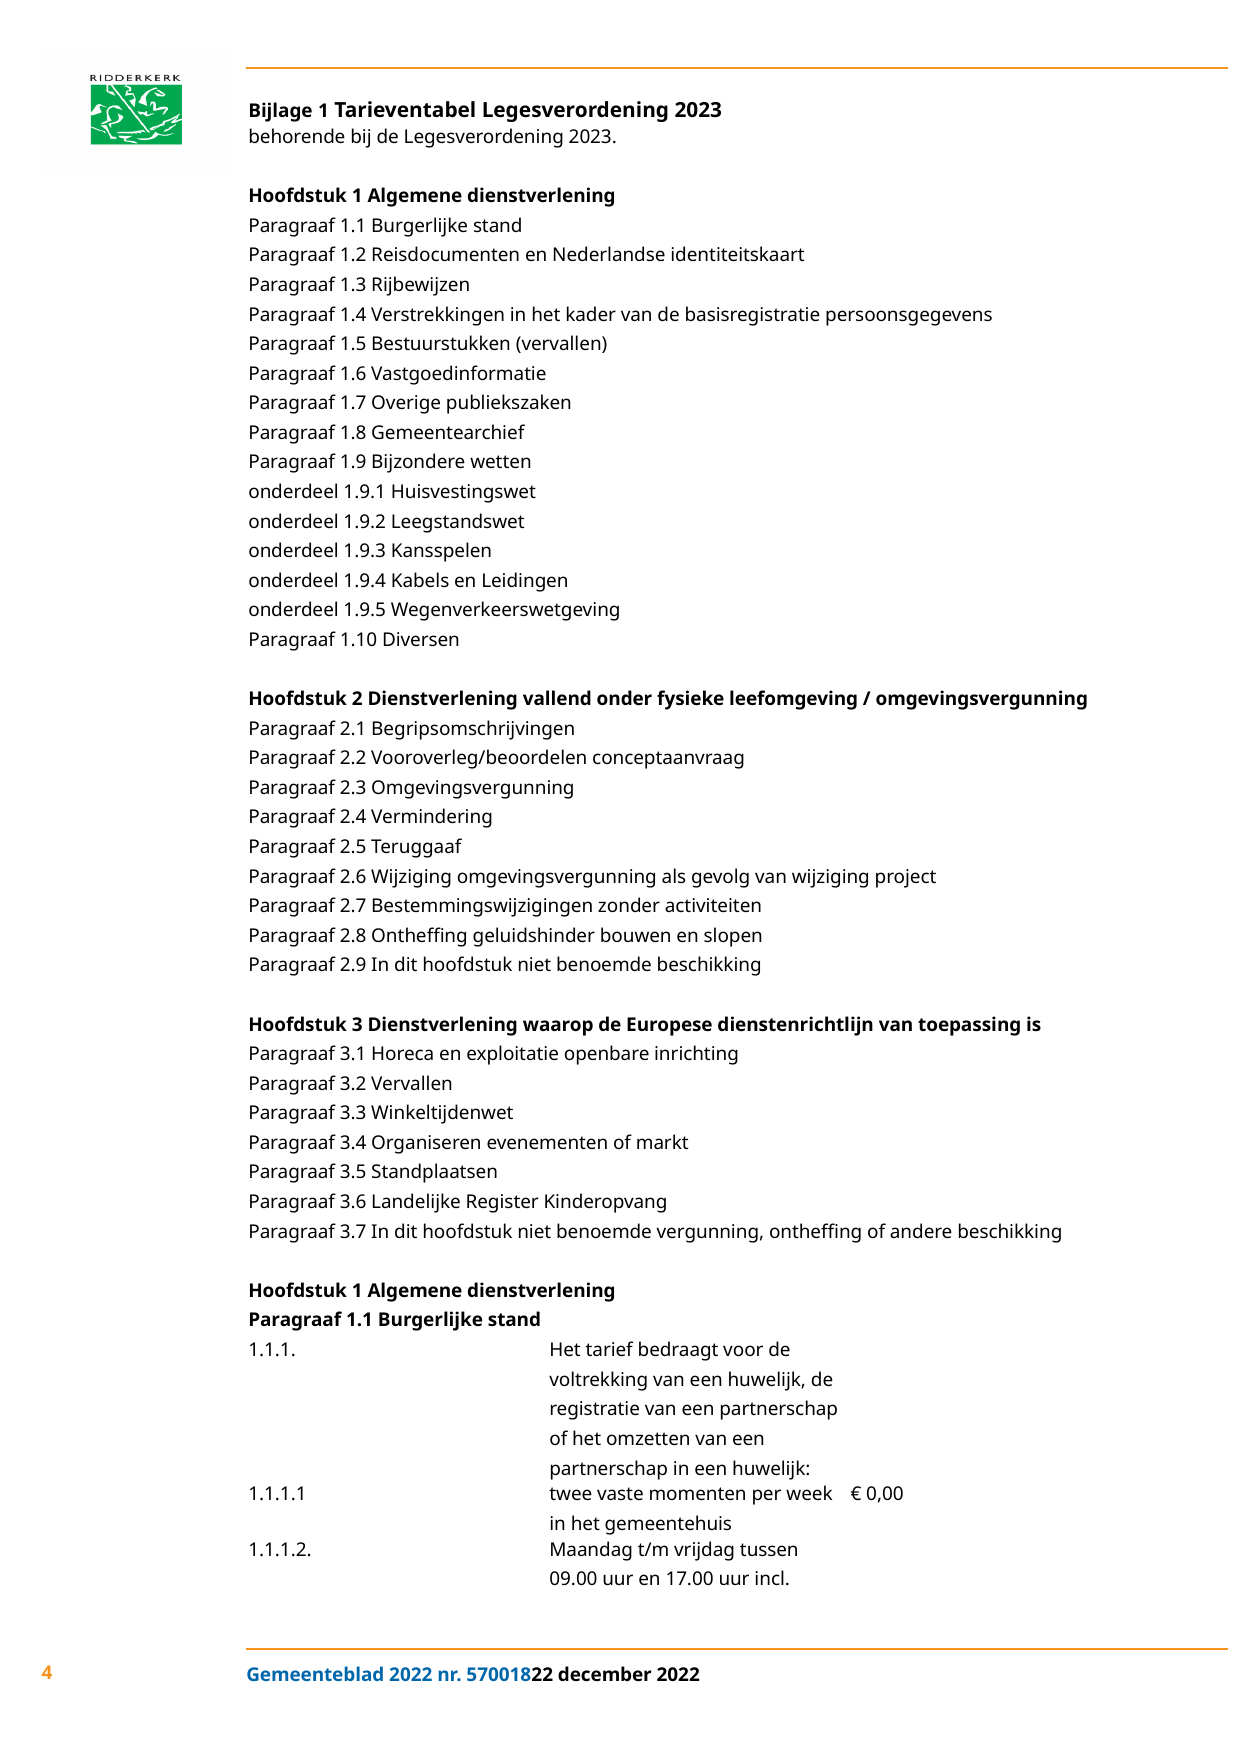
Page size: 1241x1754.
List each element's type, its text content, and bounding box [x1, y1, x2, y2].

text Paragraaf 2.2 Vooroverleg/beoordelen conceptaanvraag [248, 744, 1152, 770]
text Paragraaf 1.3 Rijbewijzen [248, 271, 1152, 297]
text onderdeel 1.9.4 Kabels en Leidingen [248, 567, 1152, 593]
table_cell 1.1.1.1 [248, 1480, 549, 1536]
text Paragraaf 2.7 Bestemmingswijzigingen zonder activiteiten [248, 892, 1152, 918]
table_header [850, 1336, 1152, 1480]
text Paragraaf 3.3 Winkeltijdenwet [248, 1099, 1152, 1125]
text onderdeel 1.9.3 Kansspelen [248, 537, 1152, 563]
text Paragraaf 1.1 Burgerlijke stand [248, 1307, 1152, 1332]
table_header 1.1.1. [248, 1336, 549, 1480]
text Paragraaf 2.6 Wijziging omgevingsvergunning als gevolg van wijziging project [248, 863, 1152, 889]
table_cell Maandag t/m vrijdag tussen 09.00 uur en 17.00 uur incl. [549, 1536, 850, 1591]
text Paragraaf 3.1 Horeca en exploitatie openbare inrichting [248, 1040, 1152, 1066]
text Paragraaf 2.1 Begripsomschrijvingen [248, 715, 1152, 741]
text Hoofdstuk 1 Algemene dienstverlening [248, 1277, 1152, 1303]
table_header Het tarief bedraagt voor de voltrekking van een huwelijk, de registratie van een partnerschap of het omzetten van een partnerschap in een huwelijk: [549, 1336, 850, 1480]
text onderdeel 1.9.5 Wegenverkeerswetgeving [248, 597, 1152, 622]
text Paragraaf 2.9 In dit hoofdstuk niet benoemde beschikking [248, 952, 1152, 977]
text Paragraaf 1.2 Reisdocumenten en Nederlandse identiteitskaart [248, 242, 1152, 267]
text onderdeel 1.9.1 Huisvestingswet [248, 478, 1152, 504]
table_cell twee vaste momenten per week in het gemeentehuis [549, 1480, 850, 1536]
text Paragraaf 2.3 Omgevingsvergunning [248, 774, 1152, 800]
picture [41, 47, 231, 172]
text onderdeel 1.9.2 Leegstandswet [248, 508, 1152, 534]
text Hoofdstuk 2 Dienstverlening vallend onder fysieke leefomgeving / omgevingsvergunning [248, 685, 1152, 711]
text Paragraaf 2.4 Vermindering [248, 804, 1152, 829]
text Paragraaf 1.6 Vastgoedinformatie [248, 360, 1152, 386]
table_cell € 0,00 [850, 1480, 1152, 1536]
text Paragraaf 3.6 Landelijke Register Kinderopvang [248, 1188, 1152, 1214]
text Hoofdstuk 1 Algemene dienstverlening [248, 182, 1152, 208]
text behorende bij de Legesverordening 2023. [248, 123, 1152, 149]
text Paragraaf 3.4 Organiseren evenementen of markt [248, 1129, 1152, 1155]
text Paragraaf 1.7 Overige publiekszaken [248, 389, 1152, 415]
text Bijlage 1 Tarieventabel Legesverordening 2023 [248, 95, 1152, 123]
text Paragraaf 3.7 In dit hoofdstuk niet benoemde vergunning, ontheffing of andere beschikking [248, 1218, 1152, 1244]
text Paragraaf 1.8 Gemeentearchief [248, 419, 1152, 445]
text Paragraaf 3.5 Standplaatsen [248, 1159, 1152, 1184]
text Paragraaf 2.5 Teruggaaf [248, 833, 1152, 859]
text Paragraaf 1.10 Diversen [248, 626, 1152, 652]
table_cell [850, 1536, 1152, 1591]
text Paragraaf 1.5 Bestuurstukken (vervallen) [248, 330, 1152, 356]
text Paragraaf 1.1 Burgerlijke stand [248, 212, 1152, 238]
table_cell 1.1.1.2. [248, 1536, 549, 1591]
text Paragraaf 1.4 Verstrekkingen in het kader van de basisregistratie persoonsgegevens [248, 301, 1152, 327]
text Hoofdstuk 3 Dienstverlening waarop de Europese dienstenrichtlijn van toepassing is [248, 1011, 1152, 1037]
text Paragraaf 3.2 Vervallen [248, 1070, 1152, 1096]
text Paragraaf 2.8 Ontheffing geluidshinder bouwen en slopen [248, 922, 1152, 948]
text Paragraaf 1.9 Bijzondere wetten [248, 449, 1152, 474]
